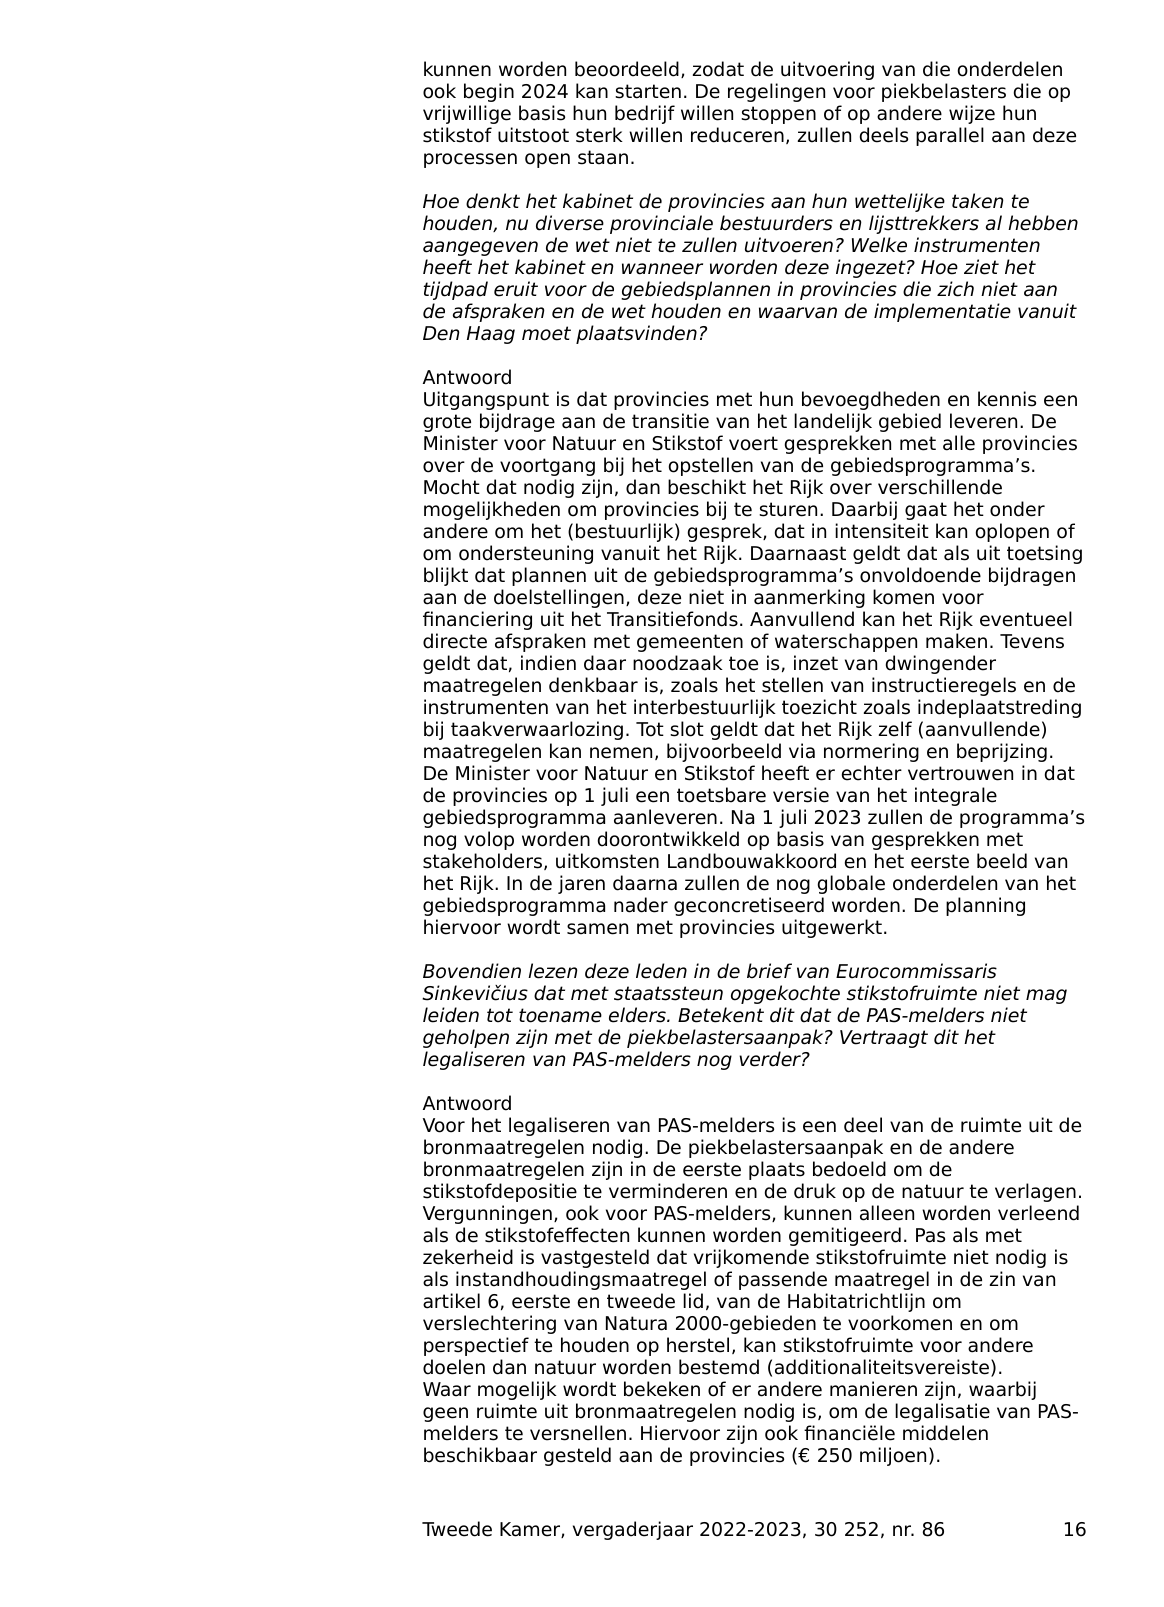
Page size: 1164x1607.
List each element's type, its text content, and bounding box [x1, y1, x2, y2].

text kunnen worden beoordeeld, zodat de uitvoering van die onderdelen ook begin 2024 kan starten. De regelingen voor piekbelasters die op vrijwillige basis hun bedrijf willen stoppen of op andere wijze hun stikstof uitstoot sterk willen reduceren, zullen deels parallel aan deze processen open staan. [422, 59, 1087, 169]
text Uitgangspunt is dat provincies met hun bevoegdheden en kennis een grote bijdrage aan de transitie van het landelijk gebied leveren. De Minister voor Natuur en Stikstof voert gesprekken met alle provincies over de voortgang bij het opstellen van de gebiedsprogramma’s. Mocht dat nodig zijn, dan beschikt het Rijk over verschillende mogelijkheden om provincies bij te sturen. Daarbij gaat het onder andere om het (bestuurlijk) gesprek, dat in intensiteit kan oplopen of om ondersteuning vanuit het Rijk. Daarnaast geldt dat als uit toetsing blijkt dat plannen uit de gebiedsprogramma’s onvoldoende bijdragen aan de doelstellingen, deze niet in aanmerking komen voor financiering uit het Transitiefonds. Aanvullend kan het Rijk eventueel directe afspraken met gemeenten of waterschappen maken. Tevens geldt dat, indien daar noodzaak toe is, inzet van dwingender maatregelen denkbaar is, zoals het stellen van instructieregels en de instrumenten van het interbestuurlijk toezicht zoals indeplaatstreding bij taakverwaarlozing. Tot slot geldt dat het Rijk zelf (aanvullende) maatregelen kan nemen, bijvoorbeeld via normering en beprijzing. De Minister voor Natuur en Stikstof heeft er echter vertrouwen in dat de provincies op 1 juli een toetsbare versie van het integrale gebiedsprogramma aanleveren. Na 1 juli 2023 zullen de programma’s nog volop worden doorontwikkeld op basis van gesprekken met stakeholders, uitkomsten Landbouwakkoord en het eerste beeld van het Rijk. In de jaren daarna zullen de nog globale onderdelen van het gebiedsprogramma nader geconcretiseerd worden. De planning hiervoor wordt samen met provincies uitgewerkt. [422, 389, 1087, 939]
text Voor het legaliseren van PAS-melders is een deel van de ruimte uit de bronmaatregelen nodig. De piekbelastersaanpak en de andere bronmaatregelen zijn in de eerste plaats bedoeld om de stikstofdepositie te verminderen en de druk op de natuur te verlagen. Vergunningen, ook voor PAS-melders, kunnen alleen worden verleend als de stikstofeffecten kunnen worden gemitigeerd. Pas als met zekerheid is vastgesteld dat vrijkomende stikstofruimte niet nodig is als instandhoudingsmaatregel of passende maatregel in de zin van artikel 6, eerste en tweede lid, van de Habitatrichtlijn om verslechtering van Natura 2000-gebieden te voorkomen en om perspectief te houden op herstel, kan stikstofruimte voor andere doelen dan natuur worden bestemd (additionaliteitsvereiste). [422, 1115, 1087, 1379]
text Bovendien lezen deze leden in de brief van Eurocommissaris Sinkevičius dat met staatssteun opgekochte stikstofruimte niet mag leiden tot toename elders. Betekent dit dat de PAS-melders niet geholpen zijn met de piekbelastersaanpak? Vertraagt dit het legaliseren van PAS-melders nog verder? [422, 961, 1087, 1071]
text Antwoord [422, 367, 1087, 389]
text Hoe denkt het kabinet de provincies aan hun wettelijke taken te houden, nu diverse provinciale bestuurders en lijsttrekkers al hebben aangegeven de wet niet te zullen uitvoeren? Welke instrumenten heeft het kabinet en wanneer worden deze ingezet? Hoe ziet het tijdpad eruit voor de gebiedsplannen in provincies die zich niet aan de afspraken en de wet houden en waarvan de implementatie vanuit Den Haag moet plaatsvinden? [422, 191, 1087, 345]
text Antwoord [422, 1093, 1087, 1115]
text Waar mogelijk wordt bekeken of er andere manieren zijn, waarbij geen ruimte uit bronmaatregelen nodig is, om de legalisatie van PAS-melders te versnellen. Hiervoor zijn ook financiële middelen beschikbaar gesteld aan de provincies (€ 250 miljoen). [422, 1379, 1087, 1467]
